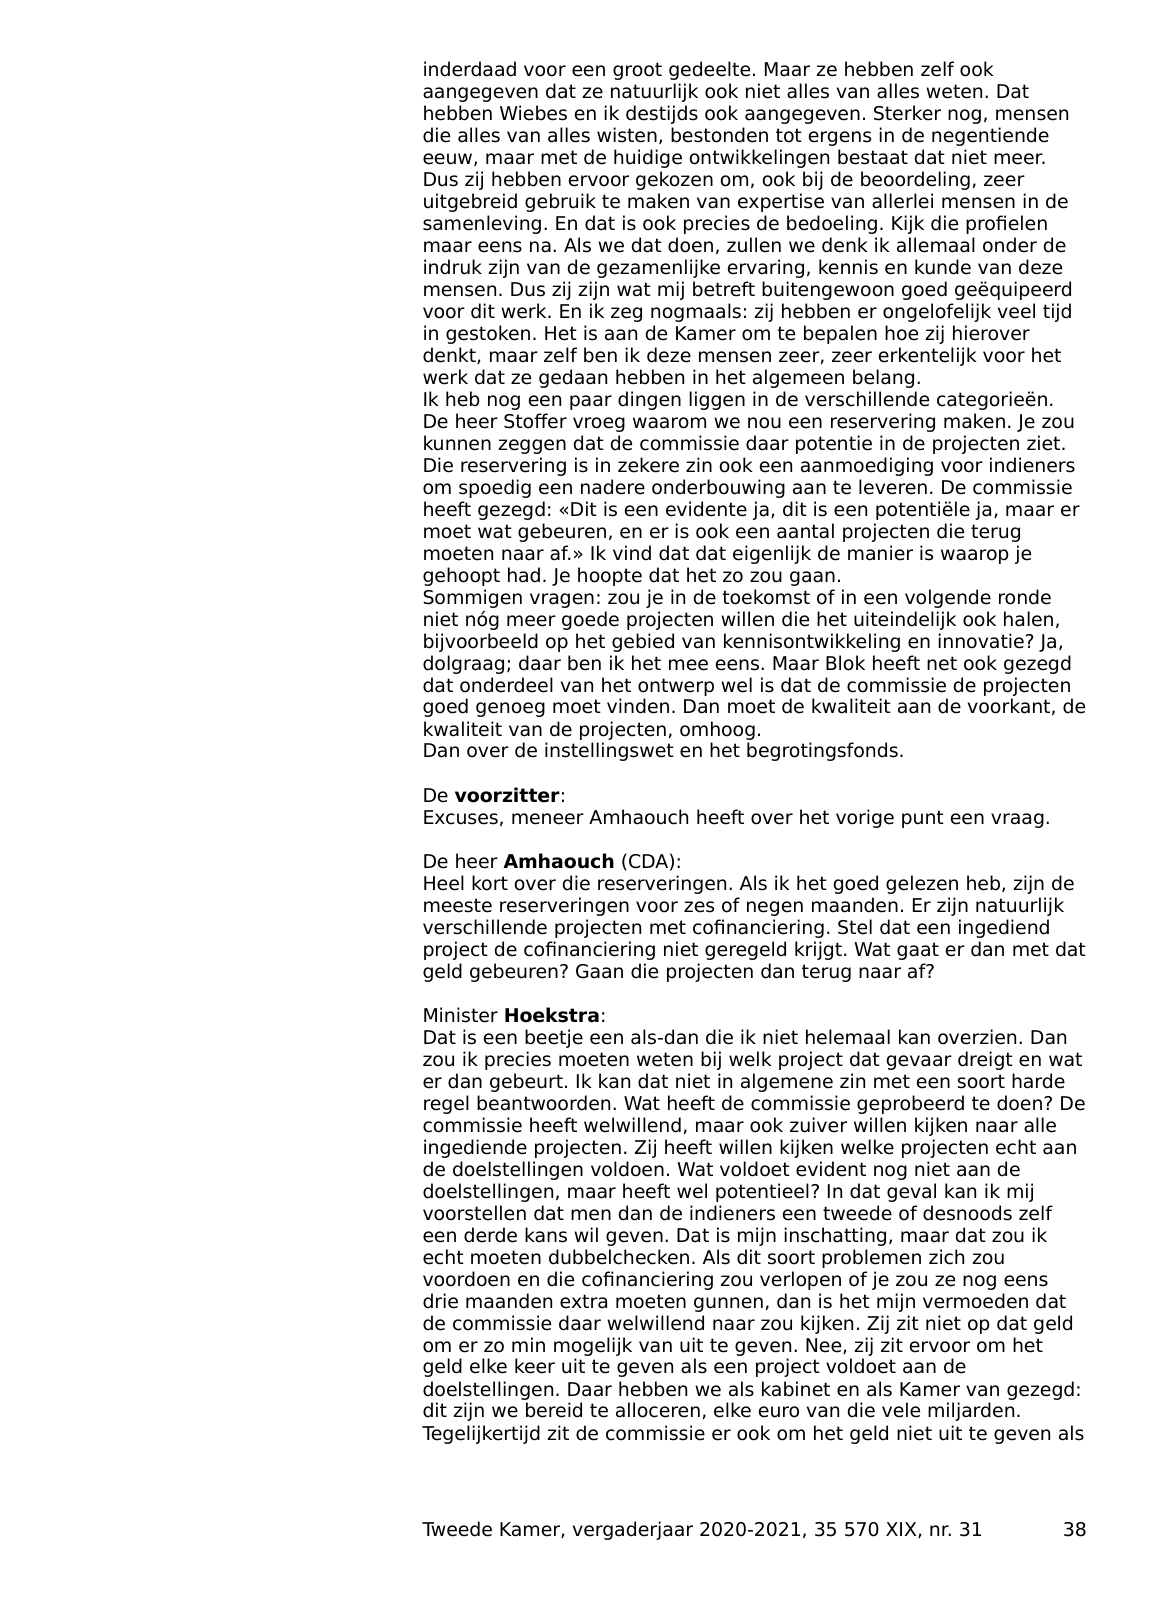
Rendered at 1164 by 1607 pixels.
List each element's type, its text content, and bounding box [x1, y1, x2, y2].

text Minister Hoekstra: [422, 1005, 1087, 1027]
text Dat is een beetje een als-dan die ik niet helemaal kan overzien. Dan zou ik precies moeten weten bij welk project dat gevaar dreigt en wat er dan gebeurt. Ik kan dat niet in algemene zin met een soort harde regel beantwoorden. Wat heeft de commissie geprobeerd te doen? De commissie heeft welwillend, maar ook zuiver willen kijken naar alle ingediende projecten. Zij heeft willen kijken welke projecten echt aan de doelstellingen voldoen. Wat voldoet evident nog niet aan de doelstellingen, maar heeft wel potentieel? In dat geval kan ik mij voorstellen dat men dan de indieners een tweede of desnoods zelf een derde kans wil geven. Dat is mijn inschatting, maar dat zou ik echt moeten dubbelchecken. Als dit soort problemen zich zou voordoen en die cofinanciering zou verlopen of je zou ze nog eens drie maanden extra moeten gunnen, dan is het mijn vermoeden dat de commissie daar welwillend naar zou kijken. Zij zit niet op dat geld om er zo min mogelijk van uit te geven. Nee, zij zit ervoor om het geld elke keer uit te geven als een project voldoet aan de doelstellingen. Daar hebben we als kabinet en als Kamer van gezegd: dit zijn we bereid te alloceren, elke euro van die vele miljarden. Tegelijkertijd zit de commissie er ook om het geld niet uit te geven als [422, 1027, 1087, 1444]
text Dan over de instellingswet en het begrotingsfonds. [422, 740, 1087, 762]
text Heel kort over die reserveringen. Als ik het goed gelezen heb, zijn de meeste reserveringen voor zes of negen maanden. Er zijn natuurlijk verschillende projecten met cofinanciering. Stel dat een ingediend project de cofinanciering niet geregeld krijgt. Wat gaat er dan met dat geld gebeuren? Gaan die projecten dan terug naar af? [422, 873, 1087, 983]
text Sommigen vragen: zou je in de toekomst of in een volgende ronde niet nóg meer goede projecten willen die het uiteindelijk ook halen, bijvoorbeeld op het gebied van kennisontwikkeling en innovatie? Ja, dolgraag; daar ben ik het mee eens. Maar Blok heeft net ook gezegd dat onderdeel van het ontwerp wel is dat de commissie de projecten goed genoeg moet vinden. Dan moet de kwaliteit aan de voorkant, de kwaliteit van de projecten, omhoog. [422, 587, 1087, 740]
text Excuses, meneer Amhaouch heeft over het vorige punt een vraag. [422, 807, 1087, 828]
text inderdaad voor een groot gedeelte. Maar ze hebben zelf ook aangegeven dat ze natuurlijk ook niet alles van alles weten. Dat hebben Wiebes en ik destijds ook aangegeven. Sterker nog, mensen die alles van alles wisten, bestonden tot ergens in de negentiende eeuw, maar met de huidige ontwikkelingen bestaat dat niet meer. Dus zij hebben ervoor gekozen om, ook bij de beoordeling, zeer uitgebreid gebruik te maken van expertise van allerlei mensen in de samenleving. En dat is ook precies de bedoeling. Kijk die profielen maar eens na. Als we dat doen, zullen we denk ik allemaal onder de indruk zijn van de gezamenlijke ervaring, kennis en kunde van deze mensen. Dus zij zijn wat mij betreft buitengewoon goed geëquipeerd voor dit werk. En ik zeg nogmaals: zij hebben er ongelofelijk veel tijd in gestoken. Het is aan de Kamer om te bepalen hoe zij hierover denkt, maar zelf ben ik deze mensen zeer, zeer erkentelijk voor het werk dat ze gedaan hebben in het algemeen belang. [422, 59, 1087, 389]
text De heer Amhaouch (CDA): [422, 851, 1087, 873]
text De voorzitter: [422, 784, 1087, 807]
text Ik heb nog een paar dingen liggen in de verschillende categorieën. De heer Stoffer vroeg waarom we nou een reservering maken. Je zou kunnen zeggen dat de commissie daar potentie in de projecten ziet. Die reservering is in zekere zin ook een aanmoediging voor indieners om spoedig een nadere onderbouwing aan te leveren. De commissie heeft gezegd: «Dit is een evidente ja, dit is een potentiële ja, maar er moet wat gebeuren, en er is ook een aantal projecten die terug moeten naar af.» Ik vind dat dat eigenlijk de manier is waarop je gehoopt had. Je hoopte dat het zo zou gaan. [422, 389, 1087, 587]
